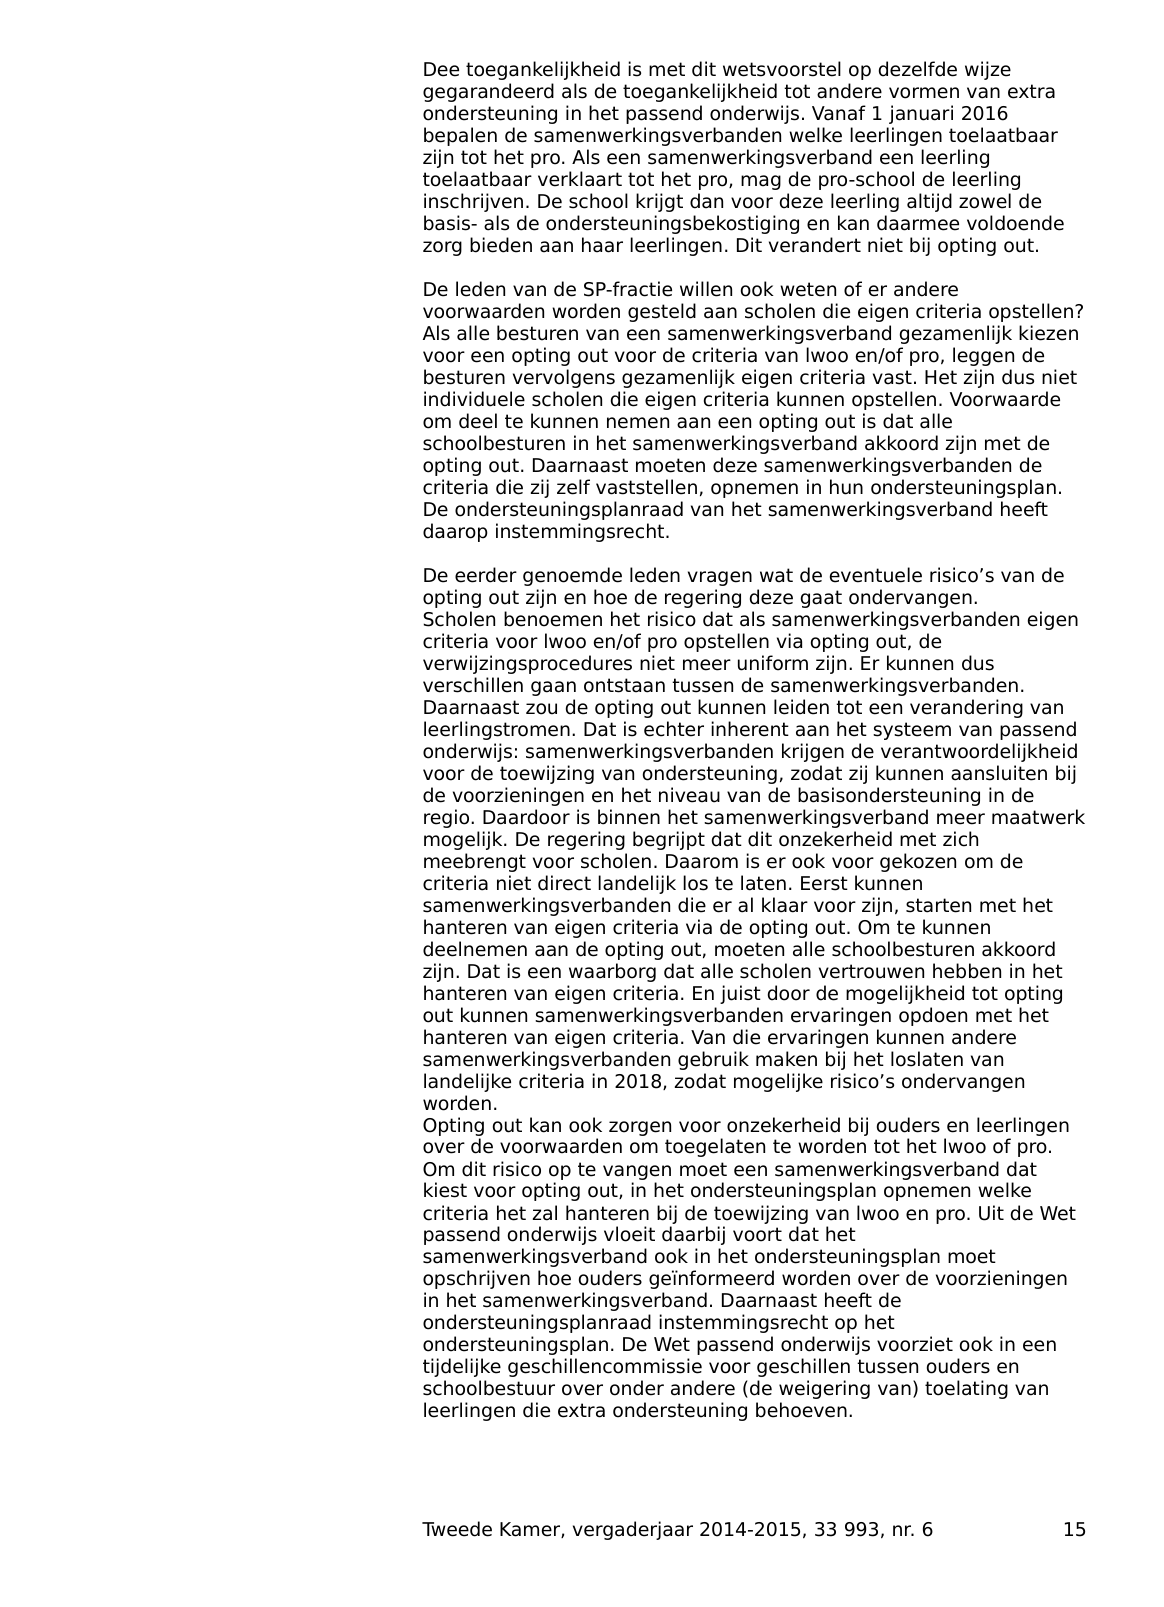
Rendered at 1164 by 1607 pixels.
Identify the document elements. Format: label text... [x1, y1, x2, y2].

text Opting out kan ook zorgen voor onzekerheid bij ouders en leerlingen over de voorwaarden om toegelaten te worden tot het lwoo of pro. Om dit risico op te vangen moet een samenwerkingsverband dat kiest voor opting out, in het ondersteuningsplan opnemen welke criteria het zal hanteren bij de toewijzing van lwoo en pro. Uit de Wet passend onderwijs vloeit daarbij voort dat het samenwerkingsverband ook in het ondersteuningsplan moet opschrijven hoe ouders geïnformeerd worden over de voorzieningen in het samenwerkingsverband. Daarnaast heeft de ondersteuningsplanraad instemmingsrecht op het ondersteuningsplan. De Wet passend onderwijs voorziet ook in een tijdelijke geschillencommissie voor geschillen tussen ouders en schoolbestuur over onder andere (de weigering van) toelating van leerlingen die extra ondersteuning behoeven. [422, 1114, 1087, 1422]
text De leden van de SP-fractie willen ook weten of er andere voorwaarden worden gesteld aan scholen die eigen criteria opstellen? [422, 279, 1087, 323]
text Scholen benoemen het risico dat als samenwerkingsverbanden eigen criteria voor lwoo en/of pro opstellen via opting out, de verwijzingsprocedures niet meer uniform zijn. Er kunnen dus verschillen gaan ontstaan tussen de samenwerkingsverbanden. Daarnaast zou de opting out kunnen leiden tot een verandering van leerlingstromen. Dat is echter inherent aan het systeem van passend onderwijs: samenwerkingsverbanden krijgen de verantwoordelijkheid voor de toewijzing van ondersteuning, zodat zij kunnen aansluiten bij de voorzieningen en het niveau van de basisondersteuning in de regio. Daardoor is binnen het samenwerkingsverband meer maatwerk mogelijk. De regering begrijpt dat dit onzekerheid met zich meebrengt voor scholen. Daarom is er ook voor gekozen om de criteria niet direct landelijk los te laten. Eerst kunnen samenwerkingsverbanden die er al klaar voor zijn, starten met het hanteren van eigen criteria via de opting out. Om te kunnen deelnemen aan de opting out, moeten alle schoolbesturen akkoord zijn. Dat is een waarborg dat alle scholen vertrouwen hebben in het hanteren van eigen criteria. En juist door de mogelijkheid tot opting out kunnen samenwerkingsverbanden ervaringen opdoen met het hanteren van eigen criteria. Van die ervaringen kunnen andere samenwerkingsverbanden gebruik maken bij het loslaten van landelijke criteria in 2018, zodat mogelijke risico’s ondervangen worden. [422, 609, 1087, 1114]
text De eerder genoemde leden vragen wat de eventuele risico’s van de opting out zijn en hoe de regering deze gaat ondervangen. [422, 565, 1087, 609]
text Als alle besturen van een samenwerkingsverband gezamenlijk kiezen voor een opting out voor de criteria van lwoo en/of pro, leggen de besturen vervolgens gezamenlijk eigen criteria vast. Het zijn dus niet individuele scholen die eigen criteria kunnen opstellen. Voorwaarde om deel te kunnen nemen aan een opting out is dat alle schoolbesturen in het samenwerkingsverband akkoord zijn met de opting out. Daarnaast moeten deze samenwerkingsverbanden de criteria die zij zelf vaststellen, opnemen in hun ondersteuningsplan. De ondersteuningsplanraad van het samenwerkingsverband heeft daarop instemmingsrecht. [422, 323, 1087, 543]
text Dee toegankelijkheid is met dit wetsvoorstel op dezelfde wijze gegarandeerd als de toegankelijkheid tot andere vormen van extra ondersteuning in het passend onderwijs. Vanaf 1 januari 2016 bepalen de samenwerkingsverbanden welke leerlingen toelaatbaar zijn tot het pro. Als een samenwerkingsverband een leerling toelaatbaar verklaart tot het pro, mag de pro-school de leerling inschrijven. De school krijgt dan voor deze leerling altijd zowel de basis- als de ondersteuningsbekostiging en kan daarmee voldoende zorg bieden aan haar leerlingen. Dit verandert niet bij opting out. [422, 59, 1087, 257]
